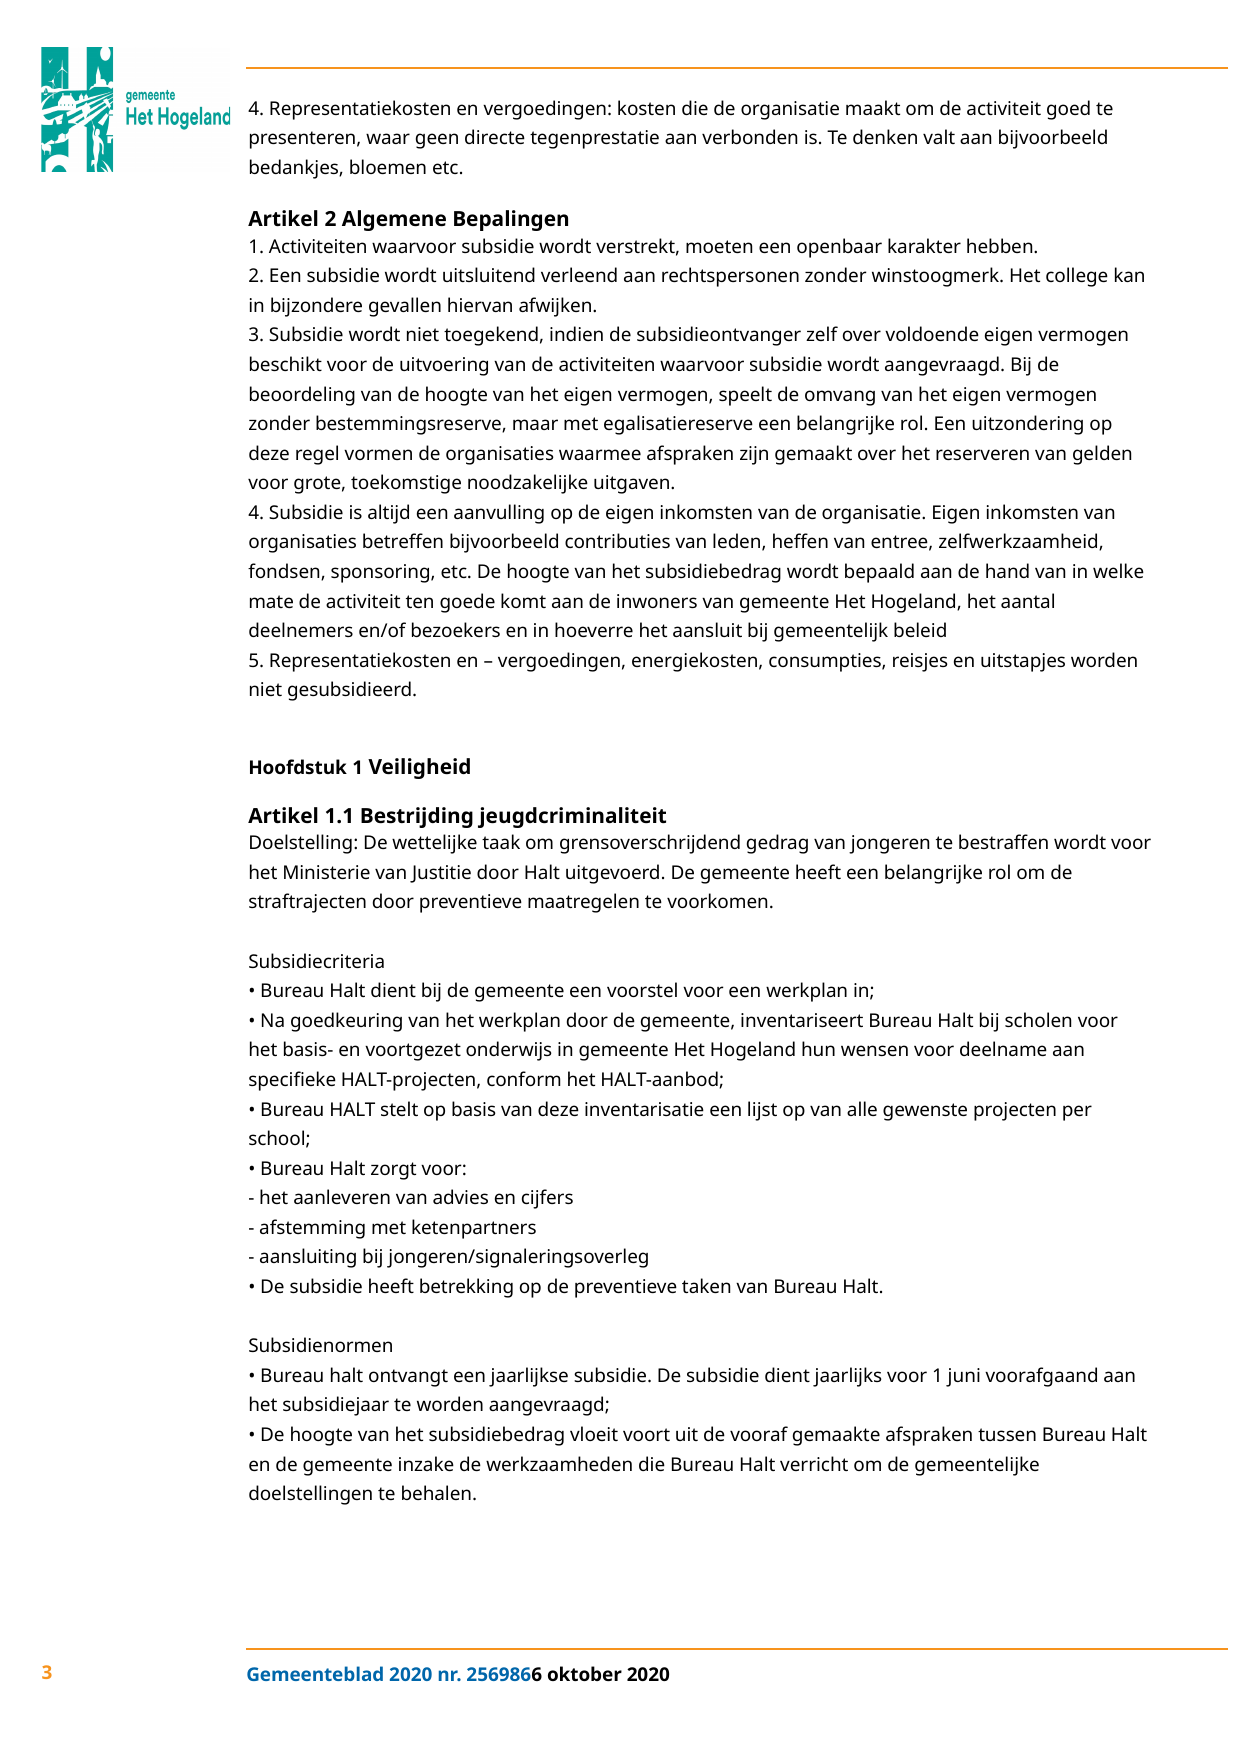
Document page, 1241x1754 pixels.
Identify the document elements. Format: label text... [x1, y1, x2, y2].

text - afstemming met ketenpartners [248, 1214, 1152, 1240]
text 2. Een subsidie wordt uitsluitend verleend aan rechtspersonen zonder winstoogmerk. Het college kan in bijzondere gevallen hiervan afwijken. [248, 262, 1152, 318]
text • De hoogte van het subsidiebedrag vloeit voort uit de vooraf gemaakte afspraken tussen Bureau Halt en de gemeente inzake de werkzaamheden die Bureau Halt verricht om de gemeentelijke doelstellingen te behalen. [248, 1421, 1152, 1506]
text 3. Subsidie wordt niet toegekend, indien de subsidieontvanger zelf over voldoende eigen vermogen beschikt voor de uitvoering van de activiteiten waarvoor subsidie wordt aangevraagd. Bij de beoordeling van de hoogte van het eigen vermogen, speelt de omvang van het eigen vermogen zonder bestemmingsreserve, maar met egalisatiereserve een belangrijke rol. Een uitzondering op deze regel vormen de organisaties waarmee afspraken zijn gemaakt over het reserveren van gelden voor grote, toekomstige noodzakelijke uitgaven. [248, 322, 1152, 495]
text 4. Subsidie is altijd een aanvulling op de eigen inkomsten van de organisatie. Eigen inkomsten van organisaties betreffen bijvoorbeeld contributies van leden, heffen van entree, zelfwerkzaamheid, fondsen, sponsoring, etc. De hoogte van het subsidiebedrag wordt bepaald aan de hand van in welke mate de activiteit ten goede komt aan de inwoners van gemeente Het Hogeland, het aantal deelnemers en/of bezoekers en in hoeverre het aansluit bij gemeentelijk beleid [248, 499, 1152, 643]
text • Bureau HALT stelt op basis van deze inventarisatie een lijst op van alle gewenste projecten per school; [248, 1096, 1152, 1151]
picture [41, 47, 231, 172]
text • Bureau Halt dient bij de gemeente een voorstel voor een werkplan in; [248, 977, 1152, 1003]
text 4. Representatiekosten en vergoedingen: kosten die de organisatie maakt om de activiteit goed te presenteren, waar geen directe tegenprestatie aan verbonden is. Te denken valt aan bijvoorbeeld bedankjes, bloemen etc. [248, 95, 1152, 180]
text - aansluiting bij jongeren/signaleringsoverleg [248, 1244, 1152, 1269]
text Artikel 1.1 Bestrijding jeugdcriminaliteit [248, 801, 1152, 829]
text 5. Representatiekosten en – vergoedingen, energiekosten, consumpties, reisjes en uitstapjes worden niet gesubsidieerd. [248, 647, 1152, 702]
text Doelstelling: De wettelijke taak om grensoverschrijdend gedrag van jongeren te bestraffen wordt voor het Ministerie van Justitie door Halt uitgevoerd. De gemeente heeft een belangrijke rol om de straftrajecten door preventieve maatregelen te voorkomen. [248, 829, 1152, 914]
text • De subsidie heeft betrekking op de preventieve taken van Bureau Halt. [248, 1273, 1152, 1299]
text Subsidiecriteria [248, 948, 1152, 973]
text Artikel 2 Algemene Bepalingen [248, 204, 1152, 233]
text Subsidienormen [248, 1332, 1152, 1358]
text - het aanleveren van advies en cijfers [248, 1184, 1152, 1210]
text • Na goedkeuring van het werkplan door de gemeente, inventariseert Bureau Halt bij scholen voor het basis- en voortgezet onderwijs in gemeente Het Hogeland hun wensen voor deelname aan specifieke HALT-projecten, conform het HALT-aanbod; [248, 1007, 1152, 1092]
text 1. Activiteiten waarvoor subsidie wordt verstrekt, moeten een openbaar karakter hebben. [248, 233, 1152, 258]
text • Bureau Halt zorgt voor: [248, 1155, 1152, 1181]
text • Bureau halt ontvangt een jaarlijkse subsidie. De subsidie dient jaarlijks voor 1 juni voorafgaand aan het subsidiejaar te worden aangevraagd; [248, 1362, 1152, 1417]
text Hoofdstuk 1 Veiligheid [248, 752, 1152, 780]
